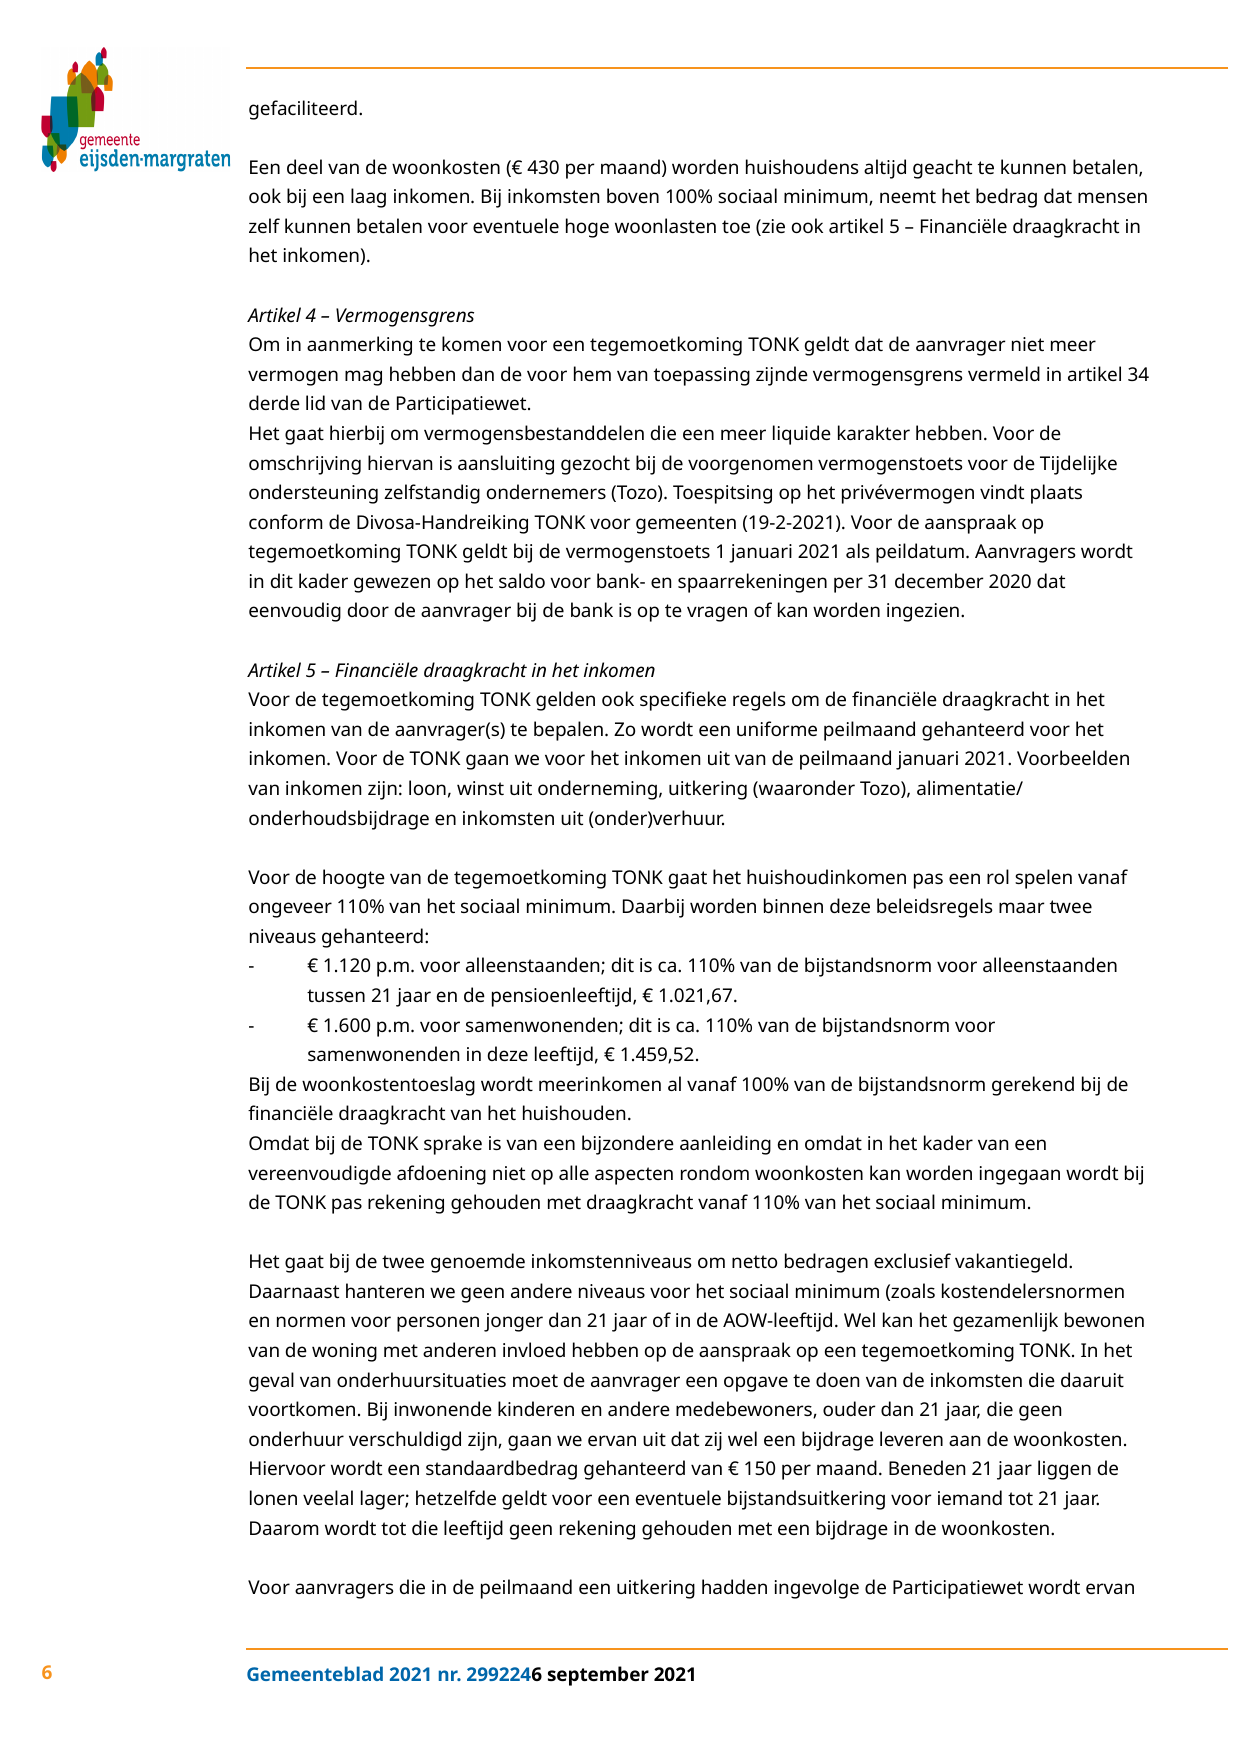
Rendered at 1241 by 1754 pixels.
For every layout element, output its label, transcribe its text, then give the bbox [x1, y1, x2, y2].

text Bij de woonkostentoeslag wordt meerinkomen al vanaf 100% van de bijstandsnorm gerekend bij de financiële draagkracht van het huishouden. [248, 1071, 1152, 1126]
list € 1.120 p.m. voor alleenstaanden; dit is ca. 110% van de bijstandsnorm voor alleenstaanden tussen 21 jaar en de pensioenleeftijd, € 1.021,67. [248, 953, 1152, 1008]
text Het gaat bij de twee genoemde inkomstenniveaus om netto bedragen exclusief vakantiegeld. Daarnaast hanteren we geen andere niveaus voor het sociaal minimum (zoals kostendelersnormen en normen voor personen jonger dan 21 jaar of in de AOW-leeftijd. Wel kan het gezamenlijk bewonen van de woning met anderen invloed hebben op de aanspraak op een tegemoetkoming TONK. In het geval van onderhuursituaties moet de aanvrager een opgave te doen van de inkomsten die daaruit voortkomen. Bij inwonende kinderen en andere medebewoners, ouder dan 21 jaar, die geen onderhuur verschuldigd zijn, gaan we ervan uit dat zij wel een bijdrage leveren aan de woonkosten. Hiervoor wordt een standaardbedrag gehanteerd van € 150 per maand. Beneden 21 jaar liggen de lonen veelal lager; hetzelfde geldt voor een eventuele bijstandsuitkering voor iemand tot 21 jaar. Daarom wordt tot die leeftijd geen rekening gehouden met een bijdrage in de woonkosten. [248, 1248, 1152, 1541]
text Om in aanmerking te komen voor een tegemoetkoming TONK geldt dat de aanvrager niet meer vermogen mag hebben dan de voor hem van toepassing zijnde vermogensgrens vermeld in artikel 34 derde lid van de Participatiewet. [248, 331, 1152, 416]
text gefaciliteerd. [248, 95, 1152, 121]
text Voor de hoogte van de tegemoetkoming TONK gaat het huishoudinkomen pas een rol spelen vanaf ongeveer 110% van het sociaal minimum. Daarbij worden binnen deze beleidsregels maar twee niveaus gehanteerd: [248, 864, 1152, 949]
text Een deel van de woonkosten (€ 430 per maand) worden huishoudens altijd geacht te kunnen betalen, ook bij een laag inkomen. Bij inkomsten boven 100% sociaal minimum, neemt het bedrag dat mensen zelf kunnen betalen voor eventuele hoge woonlasten toe (zie ook artikel 5 – Financiële draagkracht in het inkomen). [248, 154, 1152, 268]
text Voor aanvragers die in de peilmaand een uitkering hadden ingevolge de Participatiewet wordt ervan [248, 1574, 1152, 1600]
text Het gaat hierbij om vermogensbestanddelen die een meer liquide karakter hebben. Voor de omschrijving hiervan is aansluiting gezocht bij de voorgenomen vermogenstoets voor de Tijdelijke ondersteuning zelfstandig ondernemers (Tozo). Toespitsing op het privévermogen vindt plaats conform de Divosa-Handreiking TONK voor gemeenten (19-2-2021). Voor de aanspraak op tegemoetkoming TONK geldt bij de vermogenstoets 1 januari 2021 als peildatum. Aanvragers wordt in dit kader gewezen op het saldo voor bank- en spaarrekeningen per 31 december 2020 dat eenvoudig door de aanvrager bij de bank is op te vragen of kan worden ingezien. [248, 420, 1152, 623]
text Voor de tegemoetkoming TONK gelden ook specifieke regels om de financiële draagkracht in het inkomen van de aanvrager(s) te bepalen. Zo wordt een uniforme peilmaand gehanteerd voor het inkomen. Voor de TONK gaan we voor het inkomen uit van de peilmaand januari 2021. Voorbeelden van inkomen zijn: loon, winst uit onderneming, uitkering (waaronder Tozo), alimentatie/ onderhoudsbijdrage en inkomsten uit (onder)verhuur. [248, 686, 1152, 831]
picture [41, 47, 231, 172]
text Artikel 5 – Financiële draagkracht in het inkomen [248, 657, 1152, 683]
text Artikel 4 – Vermogensgrens [248, 302, 1152, 328]
text Omdat bij de TONK sprake is van een bijzondere aanleiding en omdat in het kader van een vereenvoudigde afdoening niet op alle aspecten rondom woonkosten kan worden ingegaan wordt bij de TONK pas rekening gehouden met draagkracht vanaf 110% van het sociaal minimum. [248, 1130, 1152, 1215]
list € 1.600 p.m. voor samenwonenden; dit is ca. 110% van de bijstandsnorm voor samenwonenden in deze leeftijd, € 1.459,52. [248, 1012, 1152, 1067]
